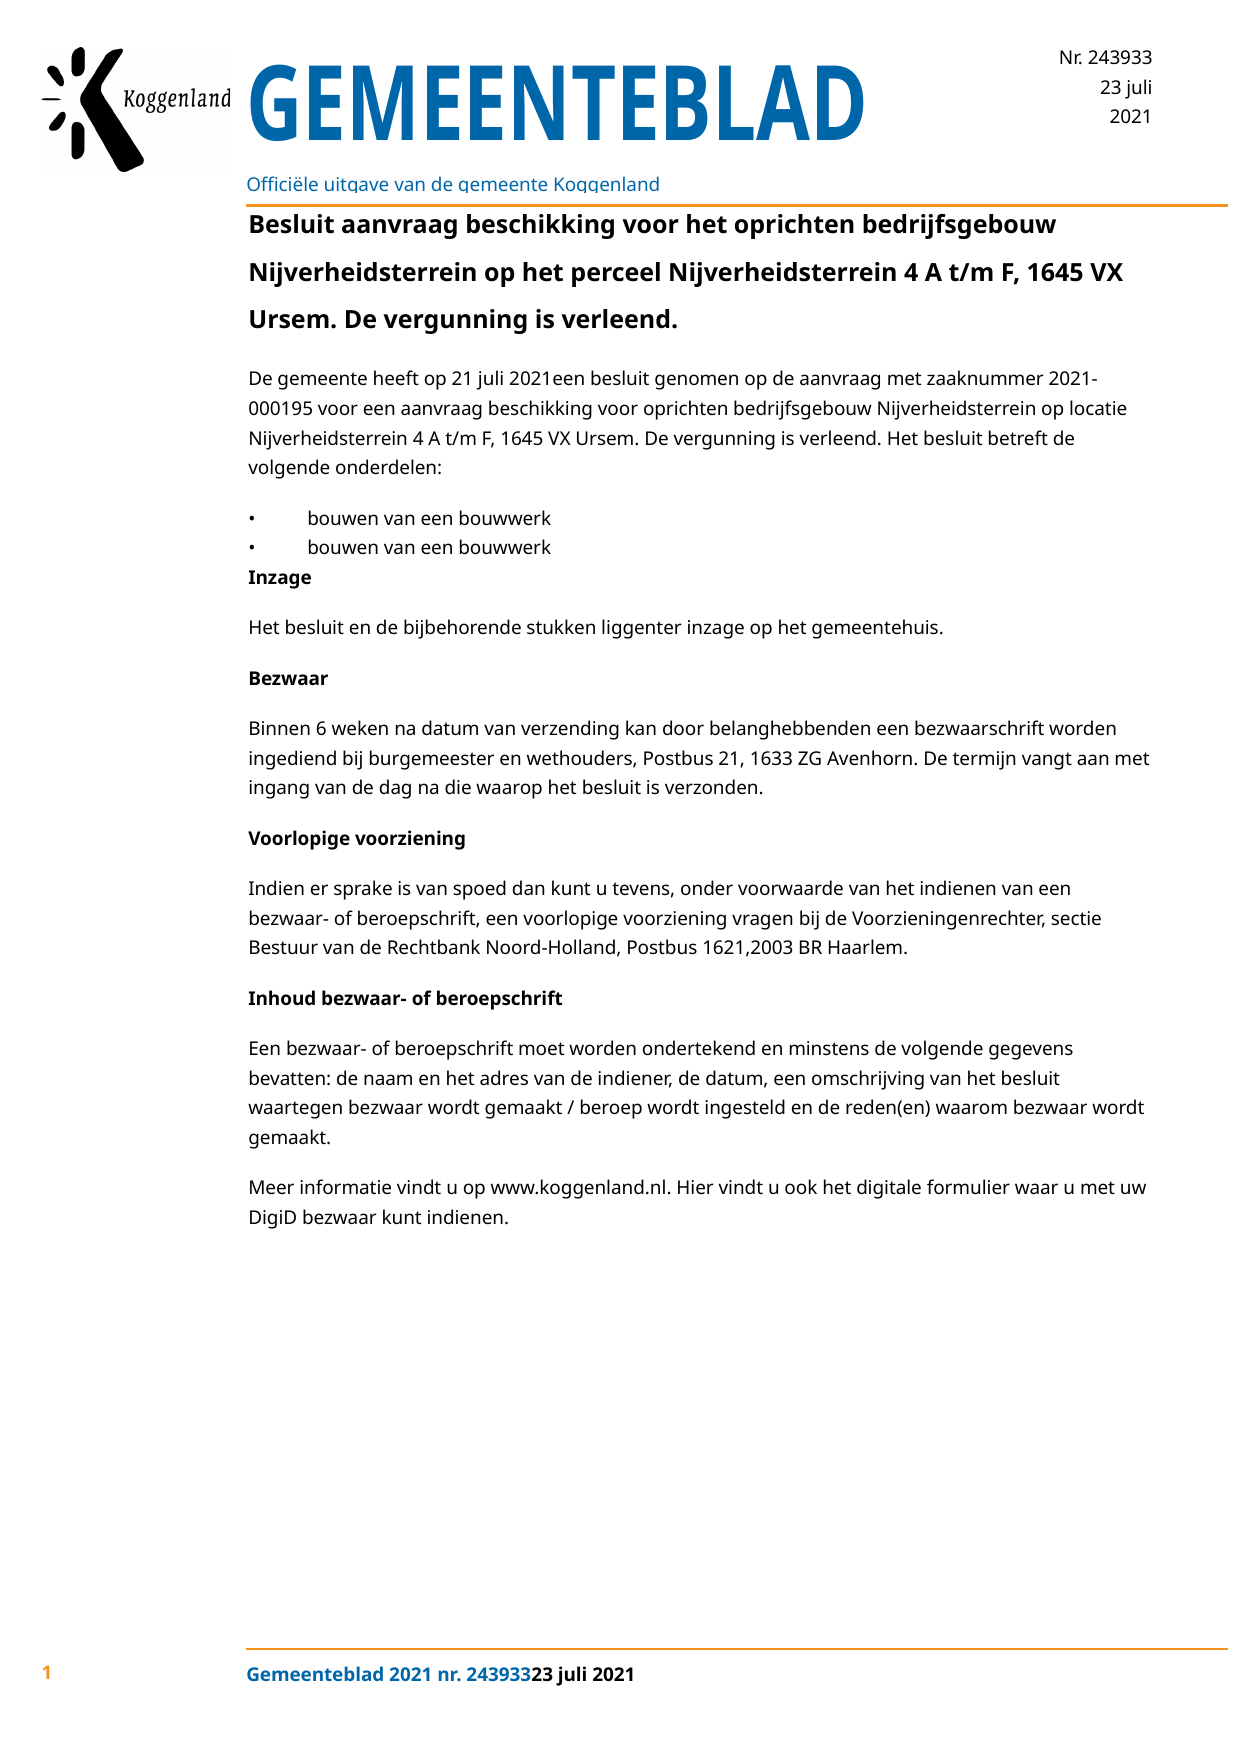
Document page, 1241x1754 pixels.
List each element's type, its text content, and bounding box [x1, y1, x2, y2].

text De gemeente heeft op 21 juli 2021een besluit genomen op de aanvraag met zaaknummer 2021-000195 voor een aanvraag beschikking voor oprichten bedrijfsgebouw Nijverheidsterrein op locatie Nijverheidsterrein 4 A t/m F, 1645 VX Ursem. De vergunning is verleend. Het besluit betreft de volgende onderdelen: [248, 366, 1152, 480]
text Inhoud bezwaar- of beroepschrift [248, 985, 1152, 1010]
text Voorlopige voorziening [248, 825, 1152, 850]
text Een bezwaar- of beroepschrift moet worden ondertekend en minstens de volgende gegevens bevatten: de naam en het adres van de indiener, de datum, een omschrijving van het besluit waartegen bezwaar wordt gemaakt / beroep wordt ingesteld en de reden(en) waarom bezwaar wordt gemaakt. [248, 1035, 1152, 1149]
text Besluit aanvraag beschikking voor het oprichten bedrijfsgebouw Nijverheidsterrein op het perceel Nijverheidsterrein 4 A t/m F, 1645 VX Ursem. De vergunning is verleend. [248, 207, 1152, 336]
text Het besluit en de bijbehorende stukken liggenter inzage op het gemeentehuis. [248, 614, 1152, 640]
text Indien er sprake is van spoed dan kunt u tevens, onder voorwaarde van het indienen van een bezwaar- of beroepschrift, een voorlopige voorziening vragen bij de Voorzieningenrechter, sectie Bestuur van de Rechtbank Noord-Holland, Postbus 1621,2003 BR Haarlem. [248, 875, 1152, 960]
picture [41, 47, 231, 172]
text Meer informatie vindt u op www.koggenland.nl. Hier vindt u ook het digitale formulier waar u met uw DigiD bezwaar kunt indienen. [248, 1174, 1152, 1229]
text Binnen 6 weken na datum van verzending kan door belanghebbenden een bezwaarschrift worden ingediend bij burgemeester en wethouders, Postbus 21, 1633 ZG Avenhorn. De termijn vangt aan met ingang van de dag na die waarop het besluit is verzonden. [248, 715, 1152, 800]
list bouwen van een bouwwerk [248, 534, 1152, 560]
text Bezwaar [248, 665, 1152, 690]
list bouwen van een bouwwerk [248, 505, 1152, 530]
text Inzage [248, 564, 1152, 589]
